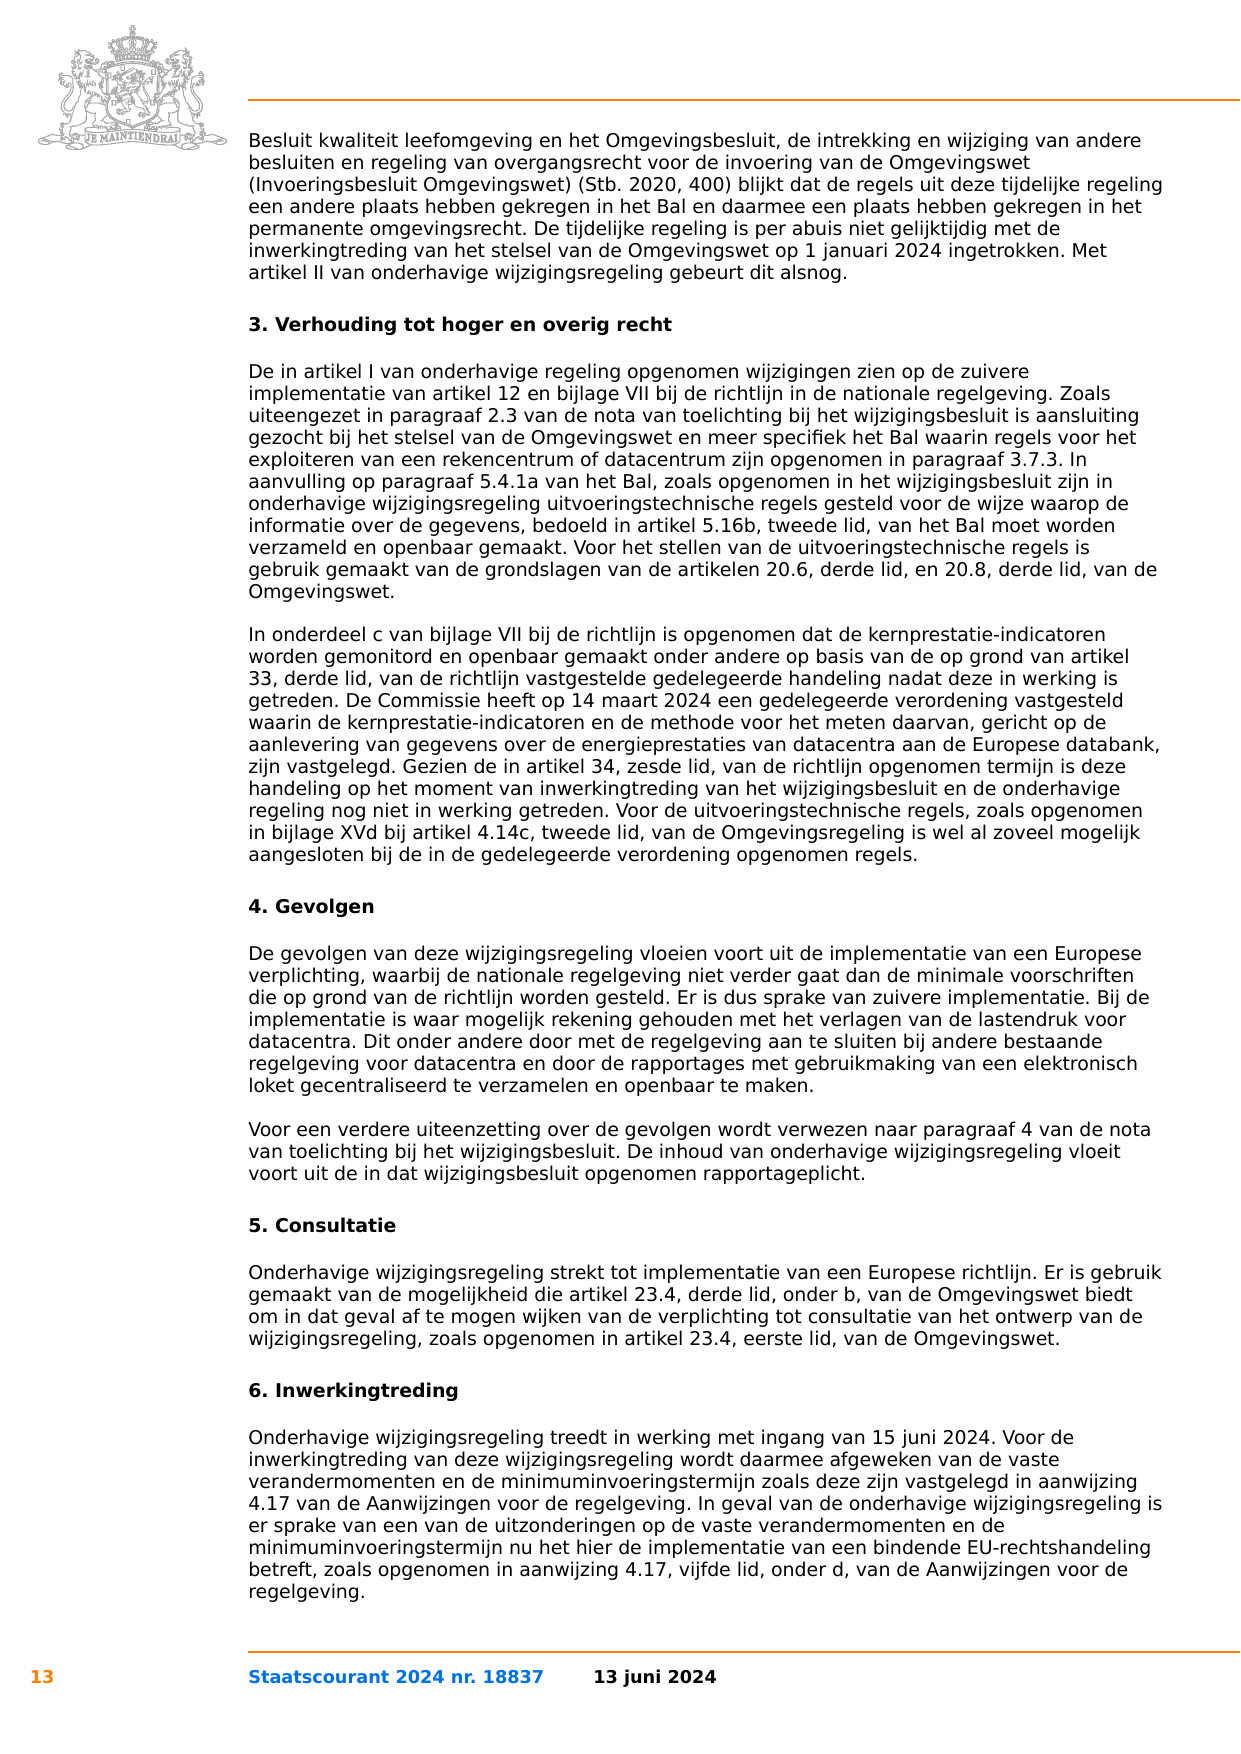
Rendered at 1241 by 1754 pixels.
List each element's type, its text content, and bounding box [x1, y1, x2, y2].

text Besluit kwaliteit leefomgeving en het Omgevingsbesluit, de intrekking en wijziging van andere besluiten en regeling van overgangsrecht voor de invoering van de Omgevingswet (Invoeringsbesluit Omgevingswet) (Stb. 2020, 400) blijkt dat de regels uit deze tijdelijke regeling een andere plaats hebben gekregen in het Bal en daarmee een plaats hebben gekregen in het permanente omgevingsrecht. De tijdelijke regeling is per abuis niet gelijktijdig met de inwerkingtreding van het stelsel van de Omgevingswet op 1 januari 2024 ingetrokken. Met artikel II van onderhavige wijzigingsregeling gebeurt dit alsnog. [248, 130, 1163, 284]
subtitle 3. Verhouding tot hoger en overig recht [248, 314, 1163, 336]
picture [38, 25, 227, 150]
subtitle 5. Consultatie [248, 1215, 1163, 1237]
subtitle 6. Inwerkingtreding [248, 1380, 1163, 1402]
text Onderhavige wijzigingsregeling strekt tot implementatie van een Europese richtlijn. Er is gebruik gemaakt van de mogelijkheid die artikel 23.4, derde lid, onder b, van de Omgevingswet biedt om in dat geval af te mogen wijken van de verplichting tot consultatie van het ontwerp van de wijzigingsregeling, zoals opgenomen in artikel 23.4, eerste lid, van de Omgevingswet. [248, 1262, 1163, 1350]
text Onderhavige wijzigingsregeling treedt in werking met ingang van 15 juni 2024. Voor de inwerkingtreding van deze wijzigingsregeling wordt daarmee afgeweken van de vaste verandermomenten en de minimuminvoeringstermijn zoals deze zijn vastgelegd in aanwijzing 4.17 van de Aanwijzingen voor de regelgeving. In geval van de onderhavige wijzigingsregeling is er sprake van een van de uitzonderingen op de vaste verandermomenten en de minimuminvoeringstermijn nu het hier de implementatie van een bindende EU-rechtshandeling betreft, zoals opgenomen in aanwijzing 4.17, vijfde lid, onder d, van de Aanwijzingen voor de regelgeving. [248, 1427, 1163, 1602]
text Voor een verdere uiteenzetting over de gevolgen wordt verwezen naar paragraaf 4 van de nota van toelichting bij het wijzigingsbesluit. De inhoud van onderhavige wijzigingsregeling vloeit voort uit de in dat wijzigingsbesluit opgenomen rapportageplicht. [248, 1119, 1163, 1185]
text De in artikel I van onderhavige regeling opgenomen wijzigingen zien op de zuivere implementatie van artikel 12 en bijlage VII bij de richtlijn in de nationale regelgeving. Zoals uiteengezet in paragraaf 2.3 van de nota van toelichting bij het wijzigingsbesluit is aansluiting gezocht bij het stelsel van de Omgevingswet en meer specifiek het Bal waarin regels voor het exploiteren van een rekencentrum of datacentrum zijn opgenomen in paragraaf 3.7.3. In aanvulling op paragraaf 5.4.1a van het Bal, zoals opgenomen in het wijzigingsbesluit zijn in onderhavige wijzigingsregeling uitvoeringstechnische regels gesteld voor de wijze waarop de informatie over de gegevens, bedoeld in artikel 5.16b, tweede lid, van het Bal moet worden verzameld en openbaar gemaakt. Voor het stellen van de uitvoeringstechnische regels is gebruik gemaakt van de grondslagen van de artikelen 20.6, derde lid, en 20.8, derde lid, van de Omgevingswet. [248, 361, 1163, 602]
subtitle 4. Gevolgen [248, 896, 1163, 918]
text De gevolgen van deze wijzigingsregeling vloeien voort uit de implementatie van een Europese verplichting, waarbij de nationale regelgeving niet verder gaat dan de minimale voorschriften die op grond van de richtlijn worden gesteld. Er is dus sprake van zuivere implementatie. Bij de implementatie is waar mogelijk rekening gehouden met het verlagen van de lastendruk voor datacentra. Dit onder andere door met de regelgeving aan te sluiten bij andere bestaande regelgeving voor datacentra en door de rapportages met gebruikmaking van een elektronisch loket gecentraliseerd te verzamelen en openbaar te maken. [248, 943, 1163, 1097]
text In onderdeel c van bijlage VII bij de richtlijn is opgenomen dat de kernprestatie-indicatoren worden gemonitord en openbaar gemaakt onder andere op basis van de op grond van artikel 33, derde lid, van de richtlijn vastgestelde gedelegeerde handeling nadat deze in werking is getreden. De Commissie heeft op 14 maart 2024 een gedelegeerde verordening vastgesteld waarin de kernprestatie-indicatoren en de methode voor het meten daarvan, gericht op de aanlevering van gegevens over de energieprestaties van datacentra aan de Europese databank, zijn vastgelegd. Gezien de in artikel 34, zesde lid, van de richtlijn opgenomen termijn is deze handeling op het moment van inwerkingtreding van het wijzigingsbesluit en de onderhavige regeling nog niet in werking getreden. Voor de uitvoeringstechnische regels, zoals opgenomen in bijlage XVd bij artikel 4.14c, tweede lid, van de Omgevingsregeling is wel al zoveel mogelijk aangesloten bij de in de gedelegeerde verordening opgenomen regels. [248, 624, 1163, 866]
